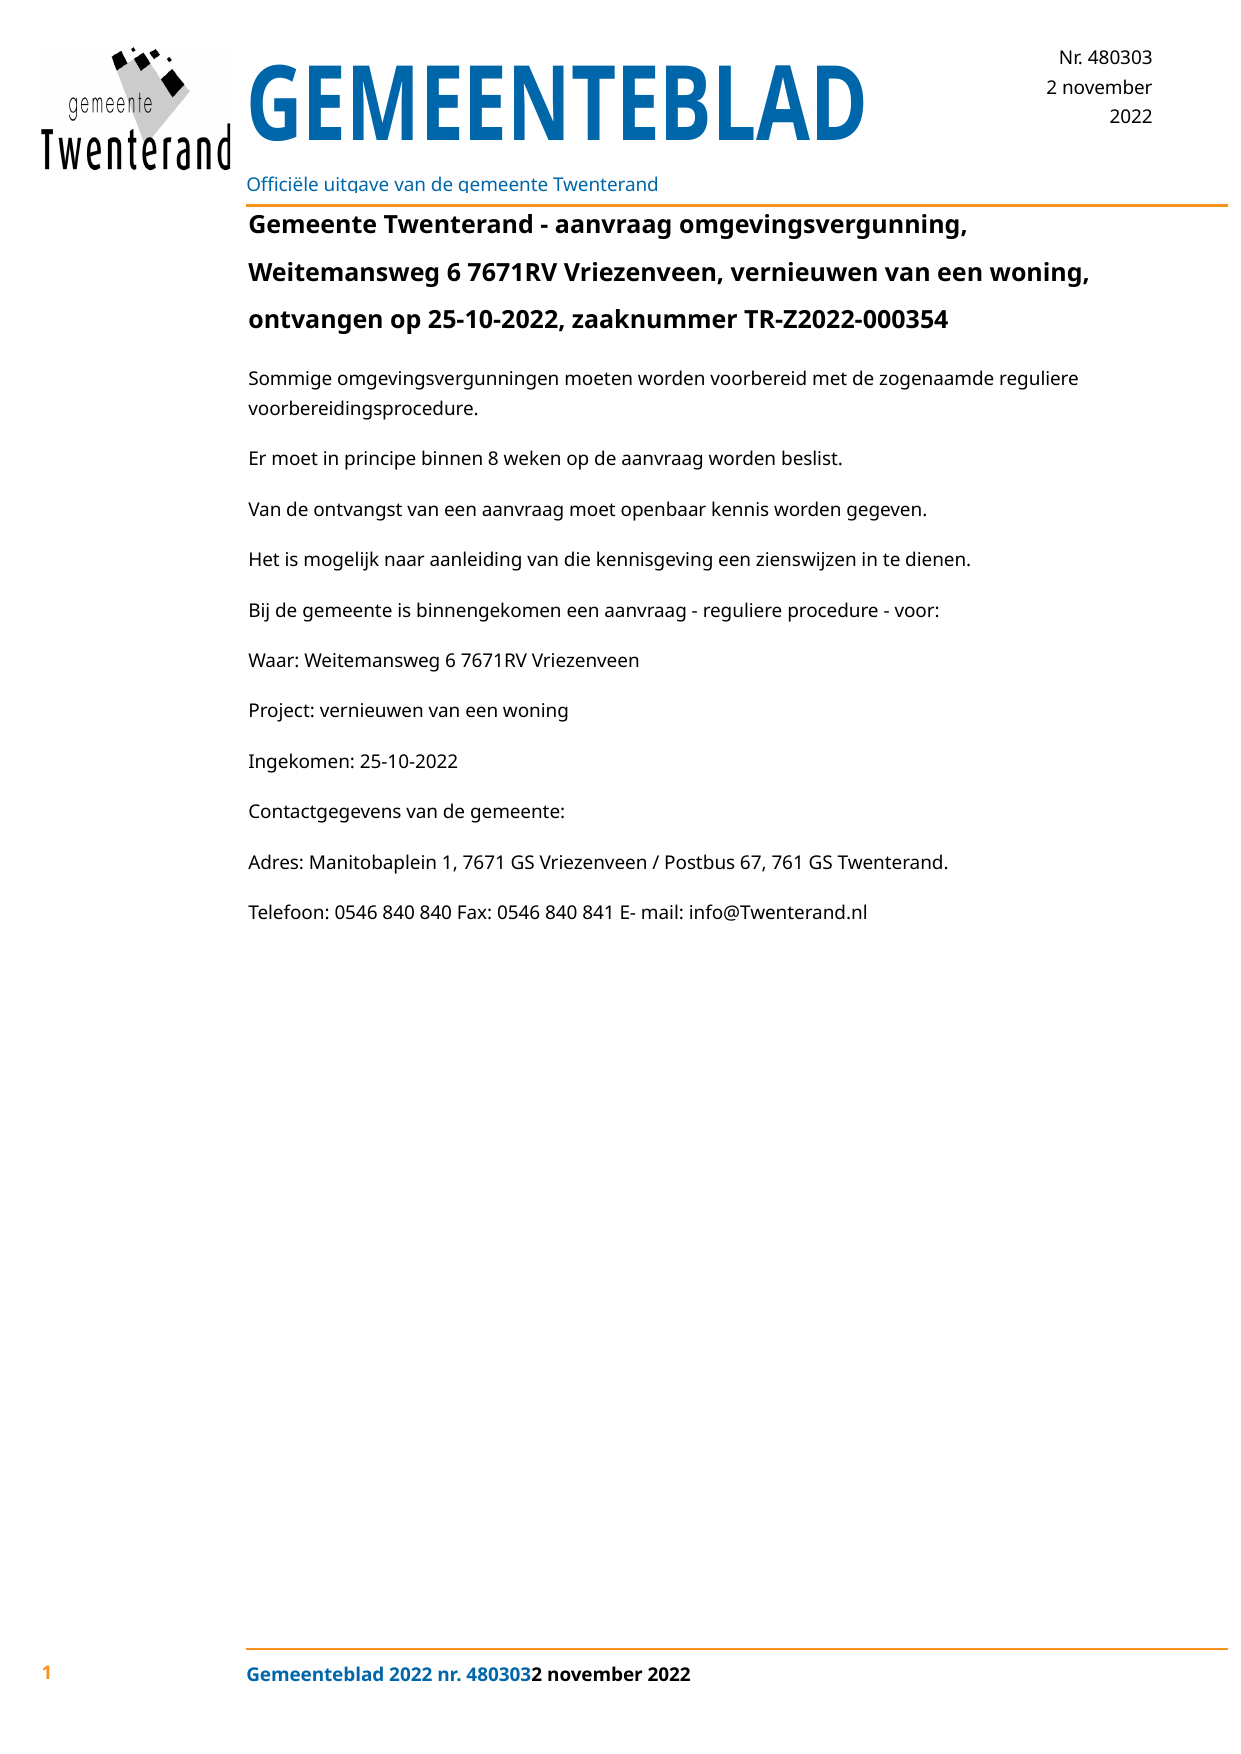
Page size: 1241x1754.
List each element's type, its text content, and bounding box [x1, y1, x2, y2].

text Waar: Weitemansweg 6 7671RV Vriezenveen [248, 647, 1152, 673]
text Ingekomen: 25-10-2022 [248, 748, 1152, 774]
text Project: vernieuwen van een woning [248, 698, 1152, 723]
text Bij de gemeente is binnengekomen een aanvraag - reguliere procedure - voor: [248, 597, 1152, 622]
text Er moet in principe binnen 8 weken op de aanvraag worden beslist. [248, 446, 1152, 471]
text Adres: Manitobaplein 1, 7671 GS Vriezenveen / Postbus 67, 761 GS Twenterand. [248, 849, 1152, 874]
text Gemeente Twenterand - aanvraag omgevingsvergunning, Weitemansweg 6 7671RV Vriezenveen, vernieuwen van een woning, ontvangen op 25-10-2022, zaaknummer TR-Z2022-000354 [248, 207, 1152, 336]
text Telefoon: 0546 840 840 Fax: 0546 840 841 E- mail: info@Twenterand.nl [248, 899, 1152, 925]
text Sommige omgevingsvergunningen moeten worden voorbereid met de zogenaamde reguliere voorbereidingsprocedure. [248, 366, 1152, 421]
text Het is mogelijk naar aanleiding van die kennisgeving een zienswijzen in te dienen. [248, 546, 1152, 572]
text Contactgegevens van de gemeente: [248, 798, 1152, 824]
text Van de ontvangst van een aanvraag moet openbaar kennis worden gegeven. [248, 496, 1152, 522]
picture [41, 47, 231, 172]
